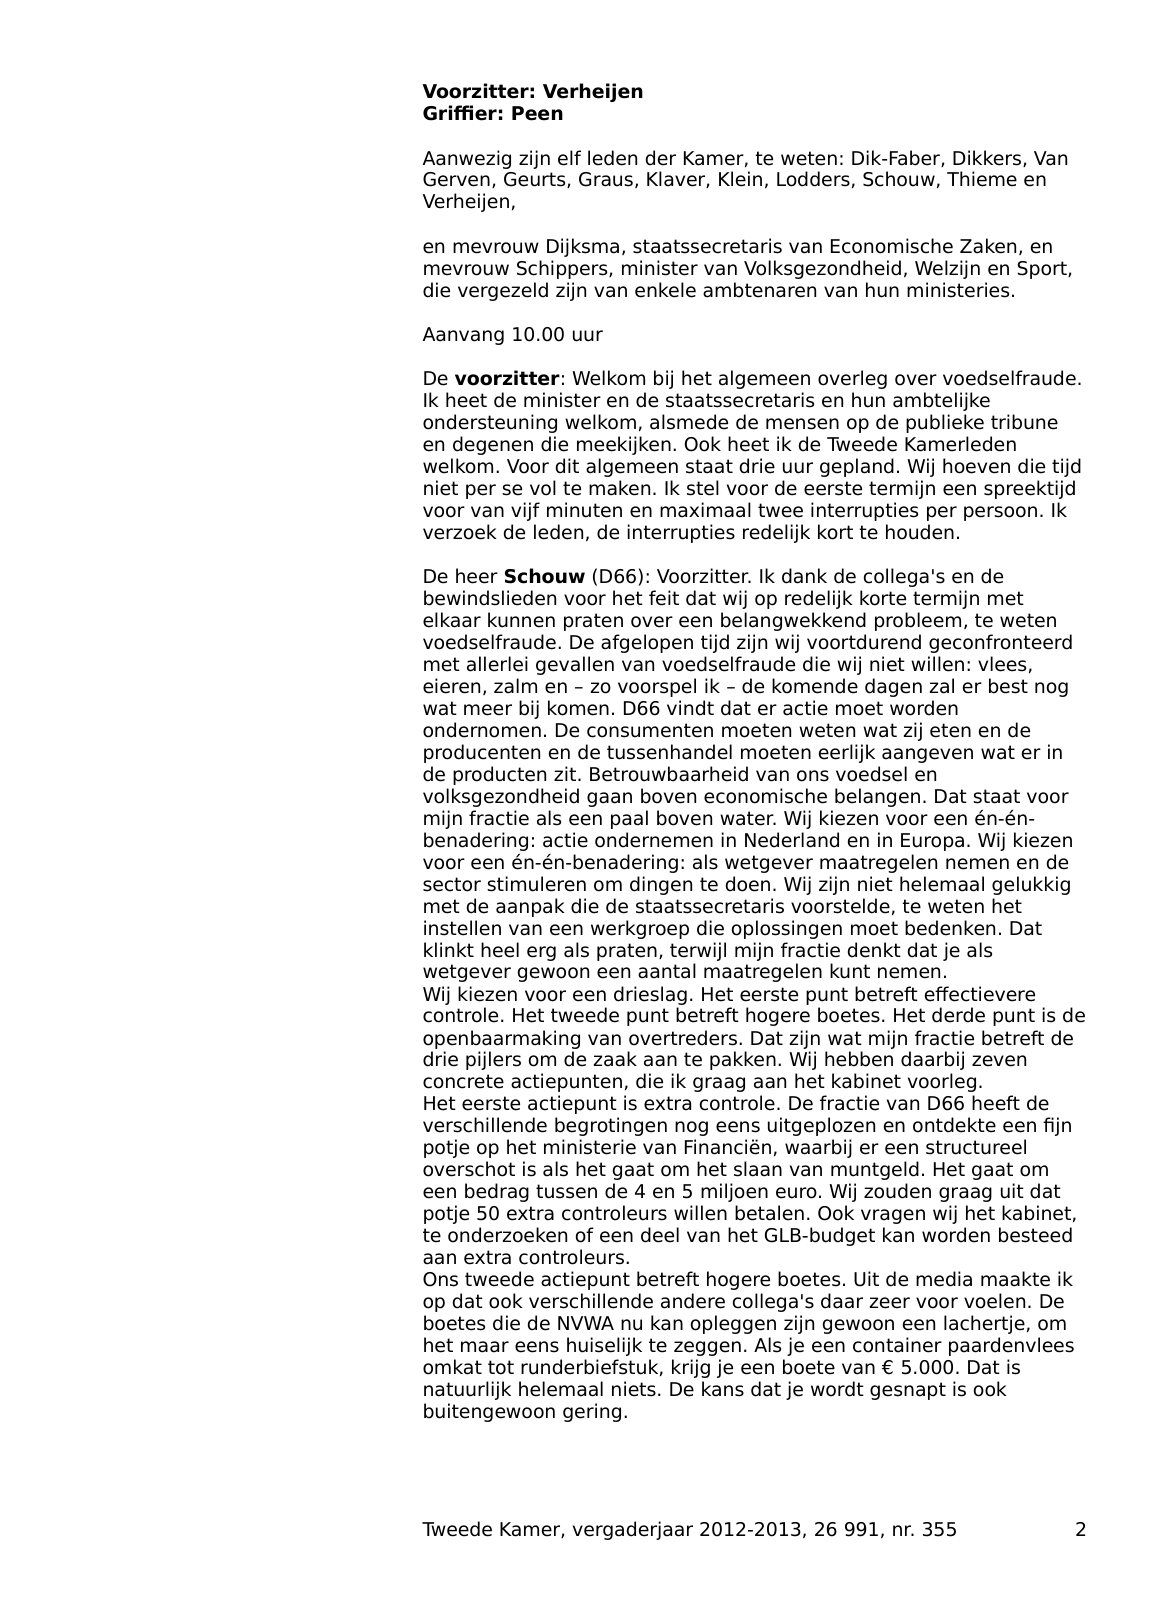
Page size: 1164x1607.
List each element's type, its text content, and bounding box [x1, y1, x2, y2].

text en mevrouw Dijksma, staatssecretaris van Economische Zaken, en mevrouw Schippers, minister van Volksgezondheid, Welzijn en Sport, die vergezeld zijn van enkele ambtenaren van hun ministeries. [422, 236, 1087, 301]
text Aanwezig zijn elf leden der Kamer, te weten: Dik-Faber, Dikkers, Van Gerven, Geurts, Graus, Klaver, Klein, Lodders, Schouw, Thieme en Verheijen, [422, 147, 1087, 213]
text De heer Schouw (D66): Voorzitter. Ik dank de collega's en de bewindslieden voor het feit dat wij op redelijk korte termijn met elkaar kunnen praten over een belangwekkend probleem, te weten voedselfraude. De afgelopen tijd zijn wij voortdurend geconfronteerd met allerlei gevallen van voedselfraude die wij niet willen: vlees, eieren, zalm en – zo voorspel ik – de komende dagen zal er best nog wat meer bij komen. D66 vindt dat er actie moet worden ondernomen. De consumenten moeten weten wat zij eten en de producenten en de tussenhandel moeten eerlijk aangeven wat er in de producten zit. Betrouwbaarheid van ons voedsel en volksgezondheid gaan boven economische belangen. Dat staat voor mijn fractie als een paal boven water. Wij kiezen voor een én-én-benadering: actie ondernemen in Nederland en in Europa. Wij kiezen voor een én-én-benadering: als wetgever maatregelen nemen en de sector stimuleren om dingen te doen. Wij zijn niet helemaal gelukkig met de aanpak die de staatssecretaris voorstelde, te weten het instellen van een werkgroep die oplossingen moet bedenken. Dat klinkt heel erg als praten, terwijl mijn fractie denkt dat je als wetgever gewoon een aantal maatregelen kunt nemen. [422, 566, 1087, 983]
text Griffier: Peen [422, 103, 1087, 125]
text Het eerste actiepunt is extra controle. De fractie van D66 heeft de verschillende begrotingen nog eens uitgeplozen en ontdekte een fijn potje op het ministerie van Financiën, waarbij er een structureel overschot is als het gaat om het slaan van muntgeld. Het gaat om een bedrag tussen de 4 en 5 miljoen euro. Wij zouden graag uit dat potje 50 extra controleurs willen betalen. Ook vragen wij het kabinet, te onderzoeken of een deel van het GLB-budget kan worden besteed aan extra controleurs. [422, 1093, 1087, 1269]
text De voorzitter: Welkom bij het algemeen overleg over voedselfraude. Ik heet de minister en de staatssecretaris en hun ambtelijke ondersteuning welkom, alsmede de mensen op de publieke tribune en degenen die meekijken. Ook heet ik de Tweede Kamerleden welkom. Voor dit algemeen staat drie uur gepland. Wij hoeven die tijd niet per se vol te maken. Ik stel voor de eerste termijn een spreektijd voor van vijf minuten en maximaal twee interrupties per persoon. Ik verzoek de leden, de interrupties redelijk kort te houden. [422, 368, 1087, 544]
text Ons tweede actiepunt betreft hogere boetes. Uit de media maakte ik op dat ook verschillende andere collega's daar zeer voor voelen. De boetes die de NVWA nu kan opleggen zijn gewoon een lachertje, om het maar eens huiselijk te zeggen. Als je een container paardenvlees omkat tot runderbiefstuk, krijg je een boete van € 5.000. Dat is natuurlijk helemaal niets. De kans dat je wordt gesnapt is ook buitengewoon gering. [422, 1269, 1087, 1423]
text Wij kiezen voor een drieslag. Het eerste punt betreft effectievere controle. Het tweede punt betreft hogere boetes. Het derde punt is de openbaarmaking van overtreders. Dat zijn wat mijn fractie betreft de drie pijlers om de zaak aan te pakken. Wij hebben daarbij zeven concrete actiepunten, die ik graag aan het kabinet voorleg. [422, 983, 1087, 1093]
text Voorzitter: Verheijen [422, 81, 1087, 103]
text Aanvang 10.00 uur [422, 324, 1087, 346]
